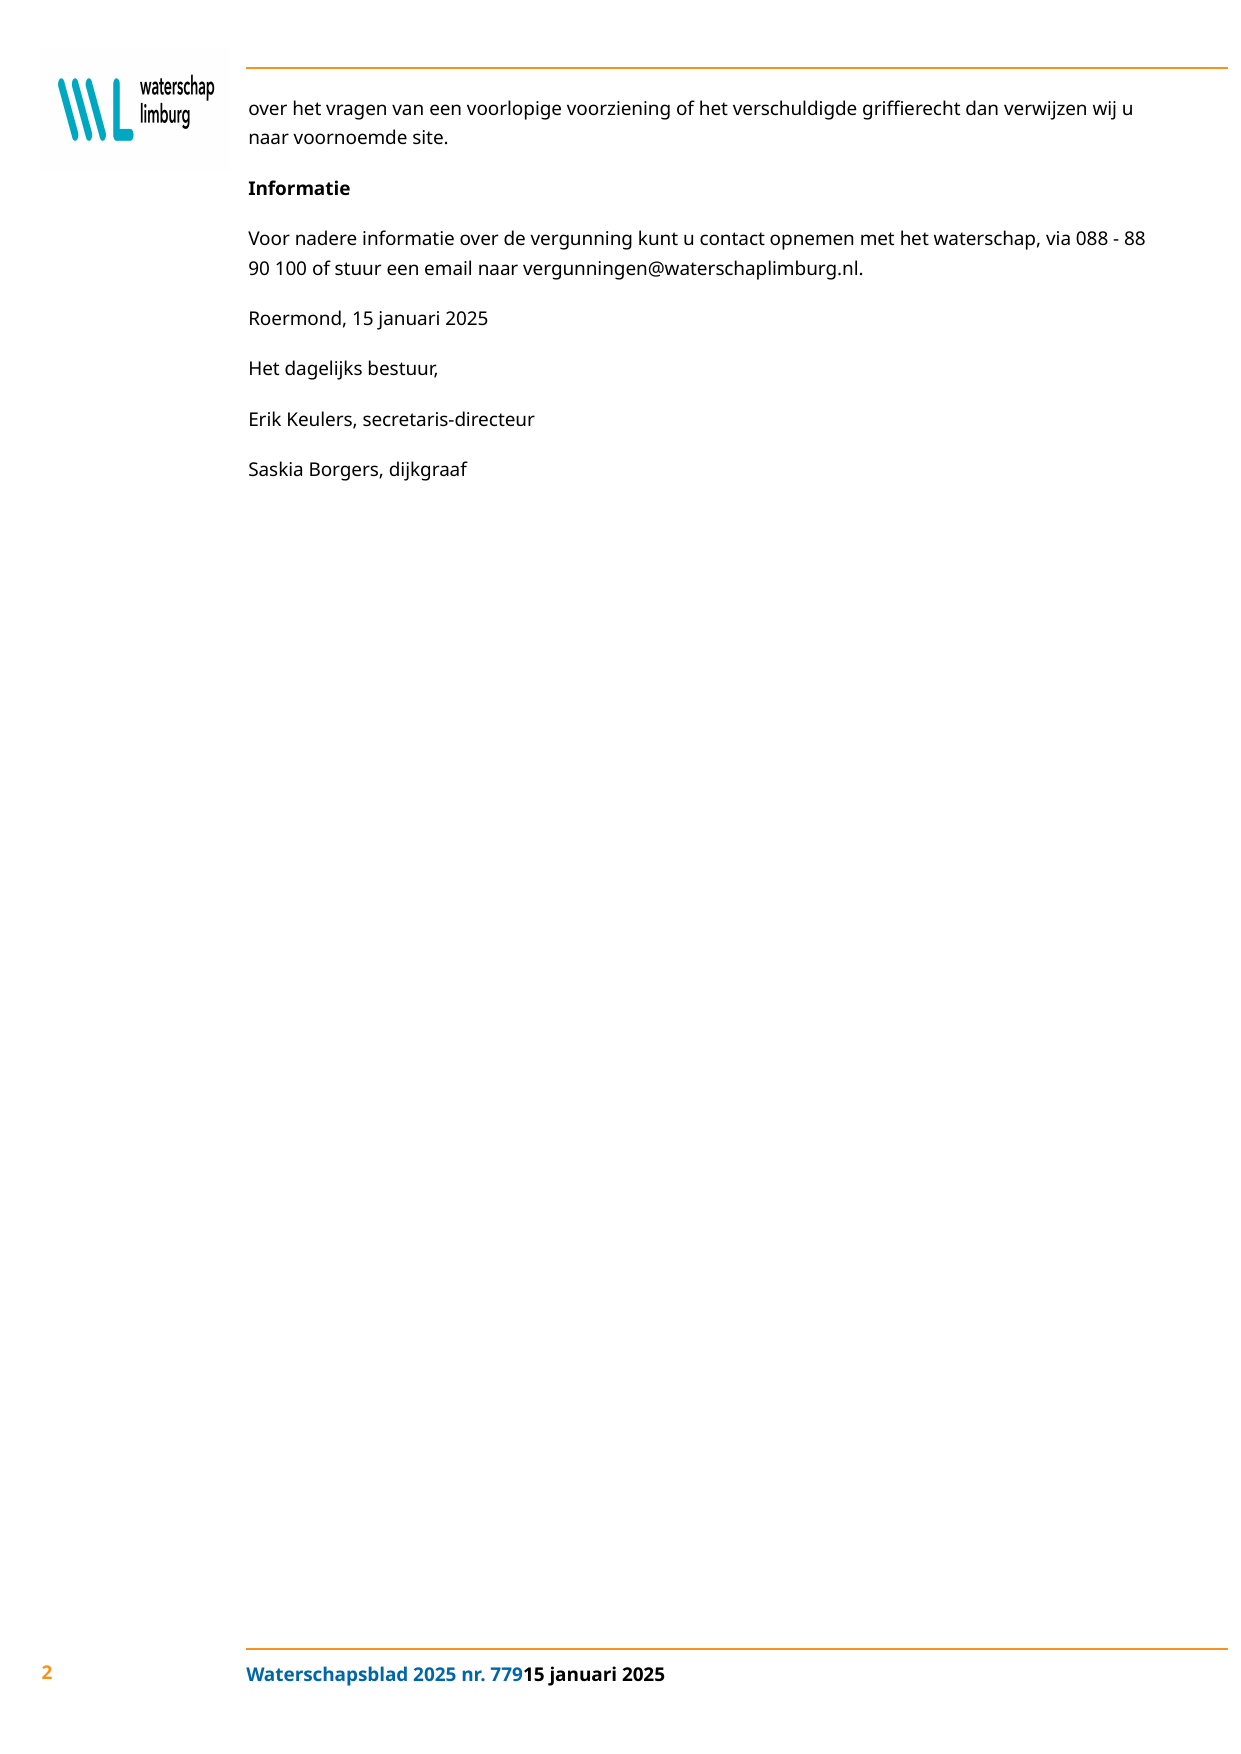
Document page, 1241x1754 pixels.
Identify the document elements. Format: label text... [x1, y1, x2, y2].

text Erik Keulers, secretaris-directeur [248, 406, 1152, 432]
text over het vragen van een voorlopige voorziening of het verschuldigde griffierecht dan verwijzen wij u naar voornoemde site. [248, 95, 1152, 150]
text Informatie [248, 175, 1152, 201]
text Saskia Borgers, dijkgraaf [248, 456, 1152, 482]
picture [41, 47, 231, 172]
text Voor nadere informatie over de vergunning kunt u contact opnemen met het waterschap, via 088 - 88 90 100 of stuur een email naar vergunningen@waterschaplimburg.nl. [248, 225, 1152, 281]
text Roermond, 15 januari 2025 [248, 305, 1152, 331]
text Het dagelijks bestuur, [248, 356, 1152, 381]
